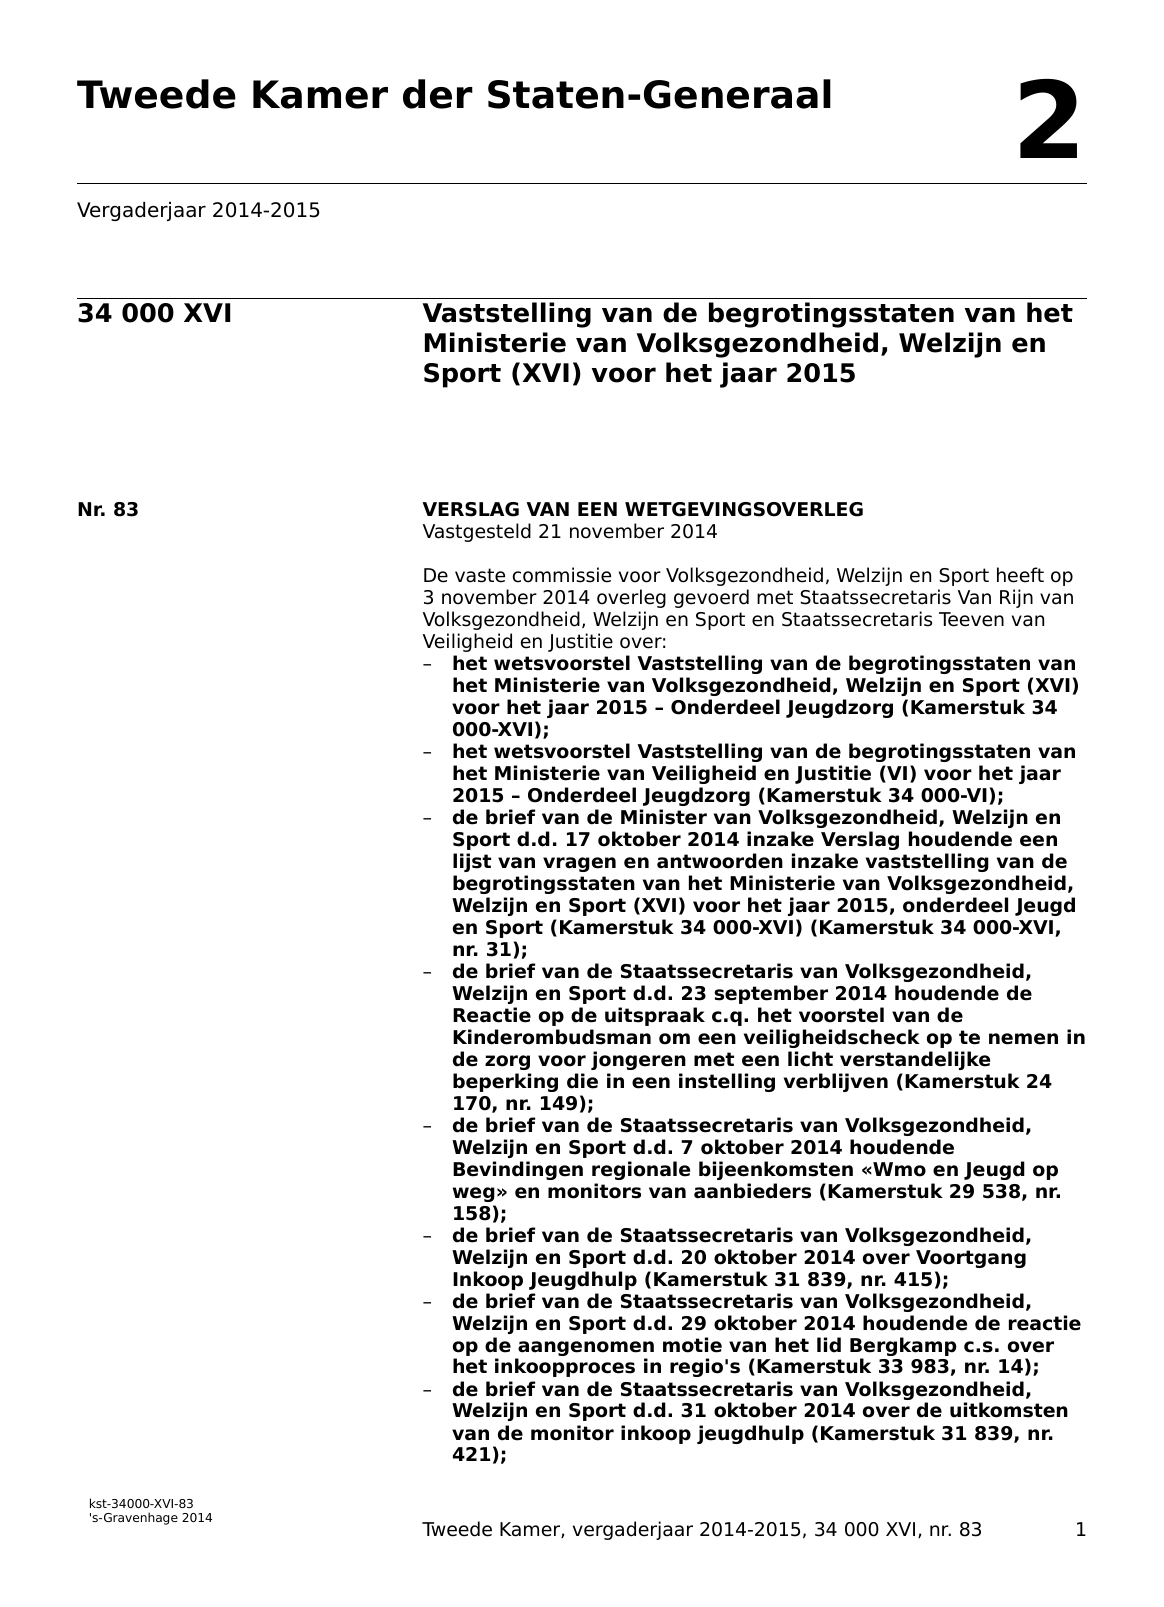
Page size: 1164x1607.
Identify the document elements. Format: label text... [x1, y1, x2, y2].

text – de brief van de Staatssecretaris van Volksgezondheid, Welzijn en Sport d.d. 29 oktober 2014 houdende de reactie op de aangenomen motie van het lid Bergkamp c.s. over het inkoopproces in regio's (Kamerstuk 33 983, nr. 14); [422, 1291, 1087, 1378]
text kst-34000-XVI-83 [88, 1497, 323, 1511]
text Vastgesteld 21 november 2014 [422, 521, 1087, 543]
text – de brief van de Staatssecretaris van Volksgezondheid, Welzijn en Sport d.d. 20 oktober 2014 over Voortgang Inkoop Jeugdhulp (Kamerstuk 31 839, nr. 415); [422, 1224, 1087, 1291]
text – de brief van de Minister van Volksgezondheid, Welzijn en Sport d.d. 17 oktober 2014 inzake Verslag houdende een lijst van vragen en antwoorden inzake vaststelling van de begrotingsstaten van het Ministerie van Volksgezondheid, Welzijn en Sport (XVI) voor het jaar 2015, onderdeel Jeugd en Sport (Kamerstuk 34 000-XVI) (Kamerstuk 34 000-XVI, nr. 31); [422, 807, 1087, 961]
text – de brief van de Staatssecretaris van Volksgezondheid, Welzijn en Sport d.d. 31 oktober 2014 over de uitkomsten van de monitor inkoop jeugdhulp (Kamerstuk 31 839, nr. 421); [422, 1378, 1087, 1466]
text – het wetsvoorstel Vaststelling van de begrotingsstaten van het Ministerie van Volksgezondheid, Welzijn en Sport (XVI) voor het jaar 2015 – Onderdeel Jeugdzorg (Kamerstuk 34 000-XVI); [422, 653, 1087, 741]
text – het wetsvoorstel Vaststelling van de begrotingsstaten van het Ministerie van Veiligheid en Justitie (VI) voor het jaar 2015 – Onderdeel Jeugdzorg (Kamerstuk 34 000-VI); [422, 741, 1087, 807]
subtitle Nr. 83 VERSLAG VAN EEN WETGEVINGSOVERLEG [77, 499, 1087, 521]
text – de brief van de Staatssecretaris van Volksgezondheid, Welzijn en Sport d.d. 23 september 2014 houdende de Reactie op de uitspraak c.q. het voorstel van de Kinderombudsman om een veiligheidscheck op te nemen in de zorg voor jongeren met een licht verstandelijke beperking die in een instelling verblijven (Kamerstuk 24 170, nr. 149); [422, 961, 1087, 1115]
table_header Tweede Kamer der Staten-Generaal [77, 59, 886, 183]
text 's-Gravenhage 2014 [88, 1511, 323, 1525]
table_cell Vergaderjaar 2014-2015 [77, 184, 1087, 298]
text – de brief van de Staatssecretaris van Volksgezondheid, Welzijn en Sport d.d. 7 oktober 2014 houdende Bevindingen regionale bijeenkomsten «Wmo en Jeugd op weg» en monitors van aanbieders (Kamerstuk 29 538, nr. 158); [422, 1115, 1087, 1224]
text De vaste commissie voor Volksgezondheid, Welzijn en Sport heeft op 3 november 2014 overleg gevoerd met Staatssecretaris Van Rijn van Volksgezondheid, Welzijn en Sport en Staatssecretaris Teeven van Veiligheid en Justitie over: [422, 565, 1087, 653]
subtitle 34 000 XVI Vaststelling van de begrotingsstaten van het Ministerie van Volksgezondheid, Welzijn en Sport (XVI) voor het jaar 2015 [77, 299, 1087, 388]
table_header 2 [886, 59, 1087, 183]
